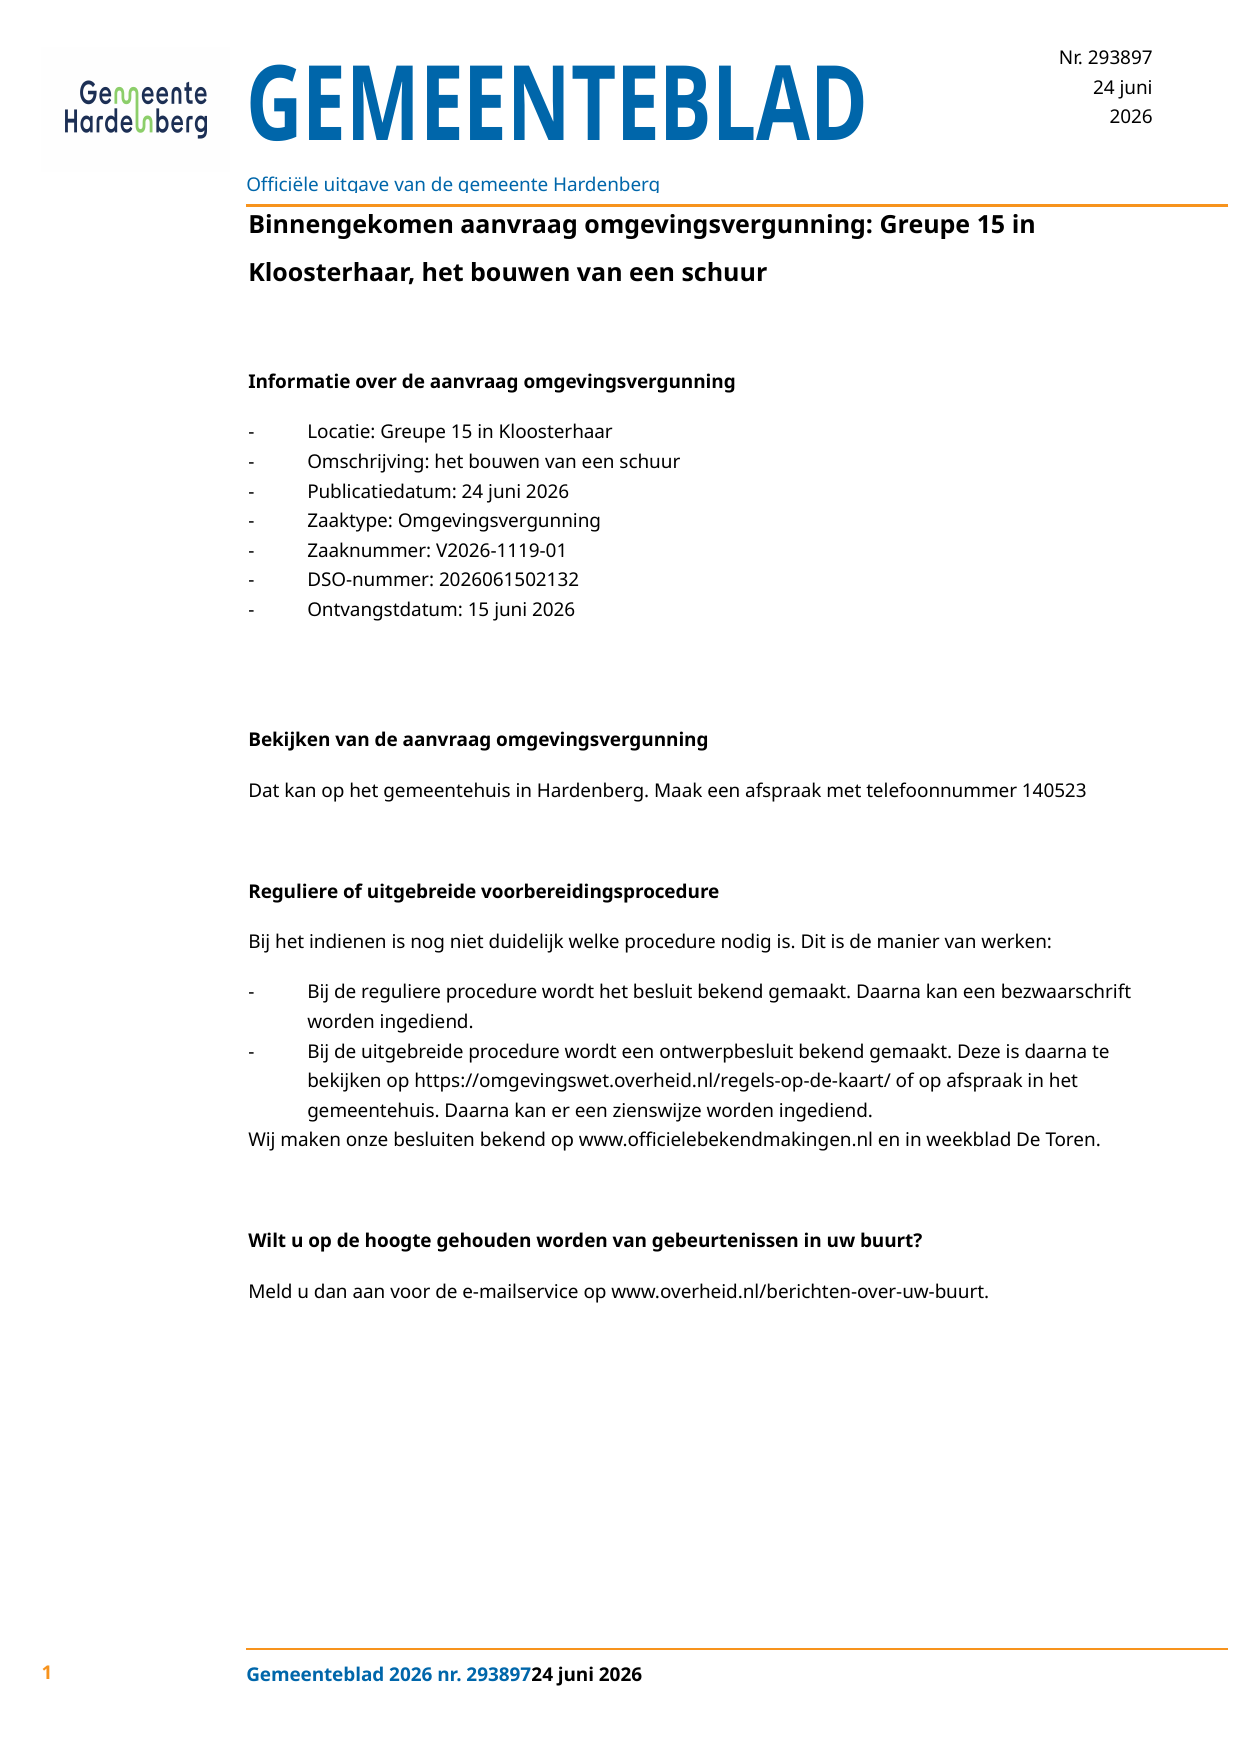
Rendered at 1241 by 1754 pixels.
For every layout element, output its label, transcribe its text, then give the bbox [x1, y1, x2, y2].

text Meld u dan aan voor de e-mailservice op www.overheid.nl/berichten-over-uw-buurt. [248, 1278, 1152, 1304]
list Bij de uitgebreide procedure wordt een ontwerpbesluit bekend gemaakt. Deze is daarna te bekijken op https://omgevingswet.overheid.nl/regels-op-de-kaart/ of op afspraak in het gemeentehuis. Daarna kan er een zienswijze worden ingediend. [248, 1038, 1152, 1123]
list DSO-nummer: 2026061502132 [248, 567, 1152, 592]
list Zaaknummer: V2026-1119-01 [248, 537, 1152, 563]
list Bij de reguliere procedure wordt het besluit bekend gemaakt. Daarna kan een bezwaarschrift worden ingediend. [248, 979, 1152, 1034]
text Informatie over de aanvraag omgevingsvergunning [248, 368, 1152, 394]
text Dat kan op het gemeentehuis in Hardenberg. Maak een afspraak met telefoonnummer 140523 [248, 777, 1152, 803]
text Reguliere of uitgebreide voorbereidingsprocedure [248, 878, 1152, 904]
list Omschrijving: het bouwen van een schuur [248, 448, 1152, 474]
list Ontvangstdatum: 15 juni 2026 [248, 596, 1152, 622]
text Binnengekomen aanvraag omgevingsvergunning: Greupe 15 in Kloosterhaar, het bouwen van een schuur [248, 207, 1152, 288]
picture [41, 47, 231, 172]
text Bij het indienen is nog niet duidelijk welke procedure nodig is. Dit is de manier van werken: [248, 928, 1152, 954]
list Publicatiedatum: 24 juni 2026 [248, 478, 1152, 504]
list Locatie: Greupe 15 in Kloosterhaar [248, 419, 1152, 444]
text Wilt u op de hoogte gehouden worden van gebeurtenissen in uw buurt? [248, 1227, 1152, 1253]
list Zaaktype: Omgevingsvergunning [248, 507, 1152, 533]
text Bekijken van de aanvraag omgevingsvergunning [248, 727, 1152, 752]
text Wij maken onze besluiten bekend op www.officielebekendmakingen.nl en in weekblad De Toren. [248, 1127, 1152, 1152]
